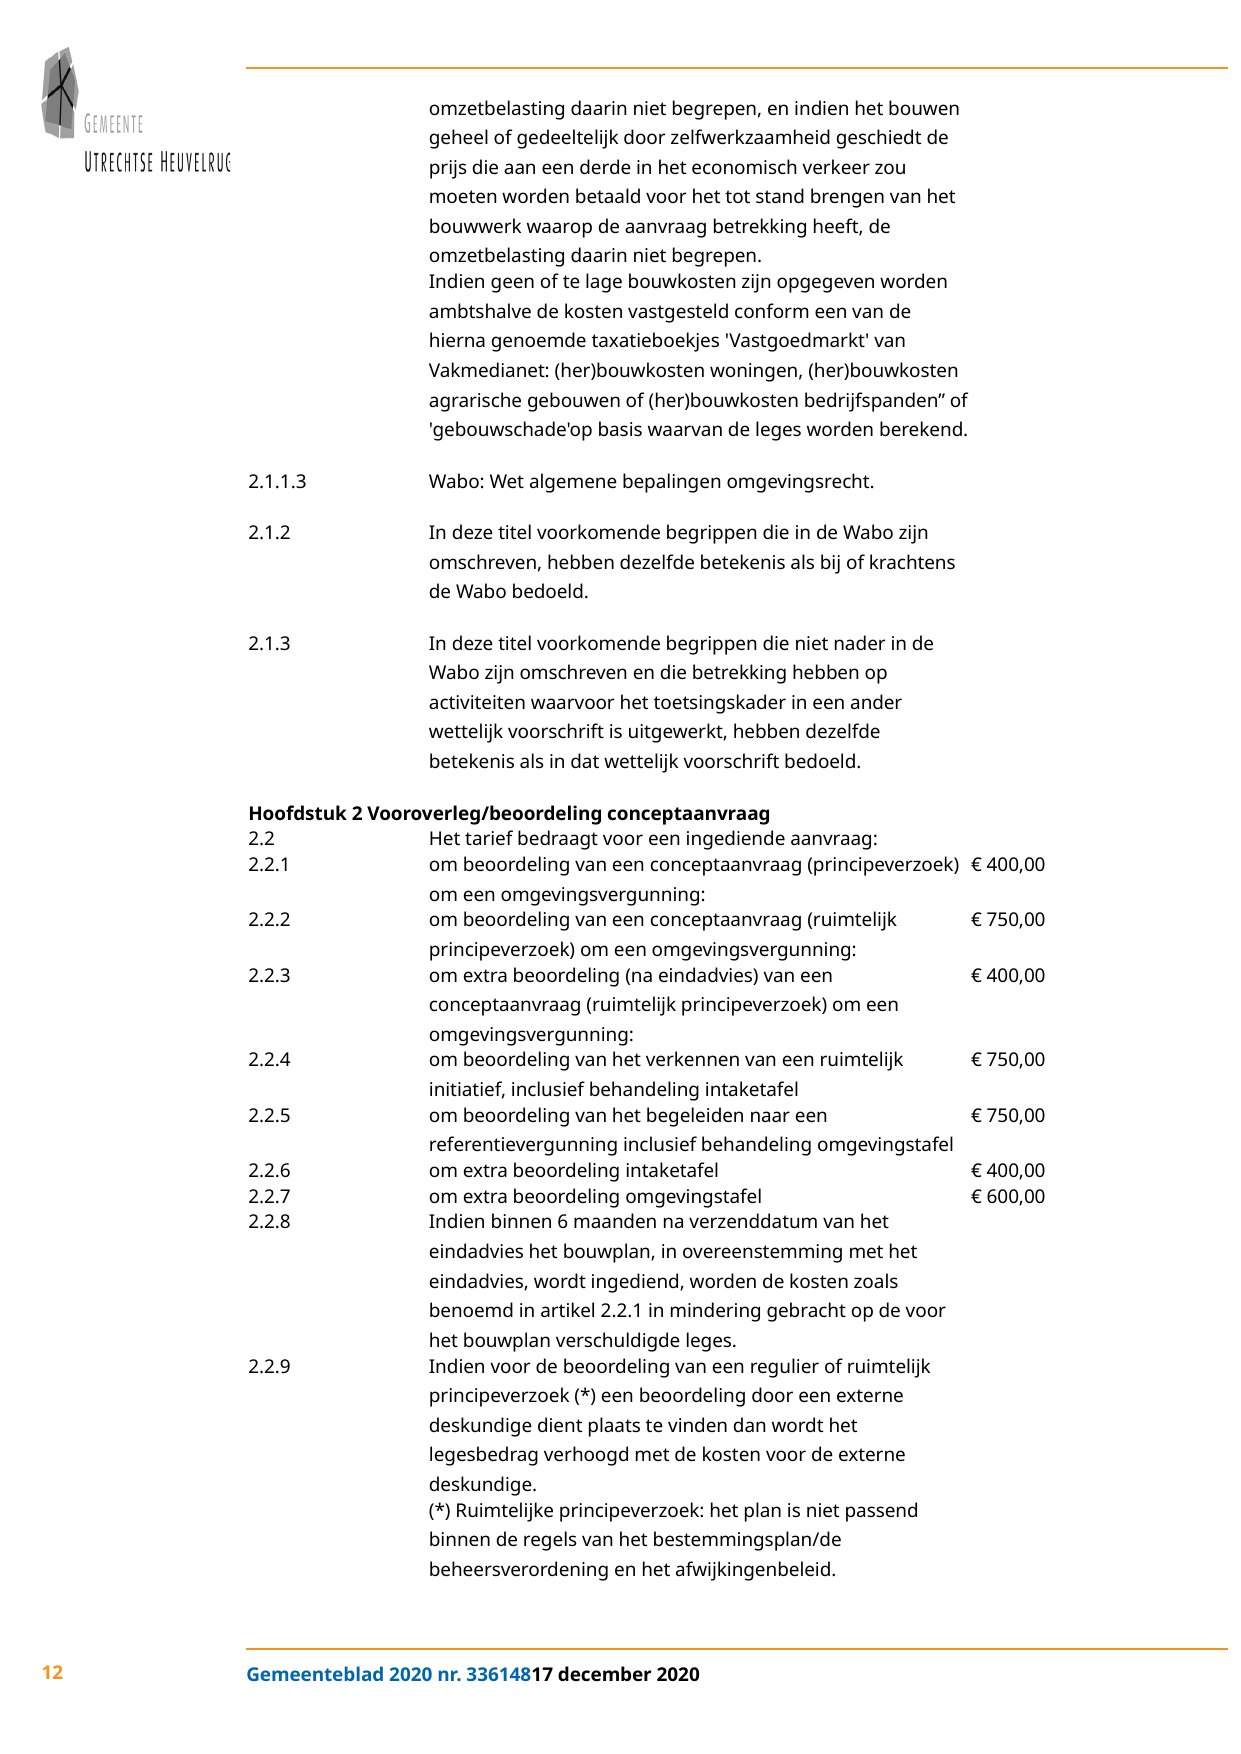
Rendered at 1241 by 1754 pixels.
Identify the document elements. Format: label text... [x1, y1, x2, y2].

table_cell Hoofdstuk 2 Vooroverleg/beoordeling conceptaanvraag [248, 800, 971, 825]
table_cell 2.2.1 [248, 851, 429, 906]
table_cell € 400,00 [971, 962, 1152, 1047]
table_cell [971, 1209, 1152, 1353]
table_cell [248, 1582, 429, 1607]
table_cell [971, 519, 1152, 604]
table_cell 2.2.6 [248, 1157, 429, 1183]
table_cell In deze titel voorkomende begrippen die niet nader in de Wabo zijn omschreven en die betrekking hebben op activiteiten waarvoor het toetsingskader in een ander wettelijk voorschrift is uitgewerkt, hebben dezelfde betekenis als in dat wettelijk voorschrift bedoeld. [429, 630, 971, 774]
table_cell [971, 604, 1152, 630]
table_cell om extra beoordeling (na eindadvies) van een conceptaanvraag (ruimtelijk principeverzoek) om een omgevingsvergunning: [429, 962, 971, 1047]
table_cell 2.1.2 [248, 519, 429, 604]
table_cell 2.2.7 [248, 1183, 429, 1209]
table_cell [971, 1497, 1152, 1582]
table_cell In deze titel voorkomende begrippen die in de Wabo zijn omschreven, hebben dezelfde betekenis als bij of krachtens de Wabo bedoeld. [429, 519, 971, 604]
table_cell [248, 1497, 429, 1582]
table_cell € 750,00 [971, 906, 1152, 962]
table_cell [429, 604, 971, 630]
table_cell [971, 468, 1152, 493]
table_cell [971, 774, 1152, 800]
table_cell om beoordeling van het verkennen van een ruimtelijk initiatief, inclusief behandeling intaketafel [429, 1047, 971, 1102]
table_cell Indien binnen 6 maanden na verzenddatum van het eindadvies het bouwplan, in overeenstemming met het eindadvies, wordt ingediend, worden de kosten zoals benoemd in artikel 2.2.1 in mindering gebracht op de voor het bouwplan verschuldigde leges. [429, 1209, 971, 1353]
table_cell [248, 442, 429, 468]
table_cell € 400,00 [971, 1157, 1152, 1183]
table_cell [971, 1353, 1152, 1497]
table_cell Het tarief bedraagt voor een ingediende aanvraag: [429, 825, 971, 851]
table_cell € 400,00 [971, 851, 1152, 906]
table_cell (*) Ruimtelijke principeverzoek: het plan is niet passend binnen de regels van het bestemmingsplan/de beheersverordening en het afwijkingenbeleid. [429, 1497, 971, 1582]
table_cell om beoordeling van een conceptaanvraag (principeverzoek) om een omgevingsvergunning: [429, 851, 971, 906]
table_cell [971, 95, 1152, 268]
table_cell € 600,00 [971, 1183, 1152, 1209]
table_cell [248, 95, 429, 442]
table_cell [971, 825, 1152, 851]
table_cell [971, 1582, 1152, 1607]
table_cell omzetbelasting daarin niet begrepen, en indien het bouwen geheel of gedeeltelijk door zelfwerkzaamheid geschiedt de prijs die aan een derde in het economisch verkeer zou moeten worden betaald voor het tot stand brengen van het bouwwerk waarop de aanvraag betrekking heeft, de omzetbelasting daarin niet begrepen. [429, 95, 971, 268]
table_cell 2.1.3 [248, 630, 429, 774]
picture [41, 47, 231, 172]
table_cell om extra beoordeling omgevingstafel [429, 1183, 971, 1209]
table_cell 2.2.8 [248, 1209, 429, 1353]
table_cell Indien voor de beoordeling van een regulier of ruimtelijk principeverzoek (*) een beoordeling door een externe deskundige dient plaats te vinden dan wordt het legesbedrag verhoogd met de kosten voor de externe deskundige. [429, 1353, 971, 1497]
table_cell [429, 442, 971, 468]
table_cell Wabo: Wet algemene bepalingen omgevingsrecht. [429, 468, 971, 519]
table_cell [429, 1582, 971, 1607]
table_cell [248, 604, 429, 630]
table_cell € 750,00 [971, 1047, 1152, 1102]
table_cell [971, 442, 1152, 468]
table_cell [971, 494, 1152, 519]
table_cell 2.2.3 [248, 962, 429, 1047]
table_cell 2.2.4 [248, 1047, 429, 1102]
table_cell 2.1.1.3 [248, 468, 429, 519]
table_cell 2.2 [248, 825, 429, 851]
table_cell 2.2.2 [248, 906, 429, 962]
table_cell € 750,00 [971, 1102, 1152, 1157]
table_cell [971, 800, 1152, 825]
table_cell [971, 269, 1152, 442]
table_cell [248, 774, 429, 800]
table_cell [971, 630, 1152, 774]
table_cell 2.2.5 [248, 1102, 429, 1157]
table_cell om extra beoordeling intaketafel [429, 1157, 971, 1183]
table_cell om beoordeling van een conceptaanvraag (ruimtelijk principeverzoek) om een omgevingsvergunning: [429, 906, 971, 962]
table_cell om beoordeling van het begeleiden naar een referentievergunning inclusief behandeling omgevingstafel [429, 1102, 971, 1157]
table_cell 2.2.9 [248, 1353, 429, 1497]
table_cell [429, 774, 971, 800]
table_cell Indien geen of te lage bouwkosten zijn opgegeven worden ambtshalve de kosten vastgesteld conform een van de hierna genoemde taxatieboekjes 'Vastgoedmarkt' van Vakmedianet: (her)bouwkosten woningen, (her)bouwkosten agrarische gebouwen of (her)bouwkosten bedrijfspanden” of 'gebouwschade'op basis waarvan de leges worden berekend. [429, 269, 971, 442]
